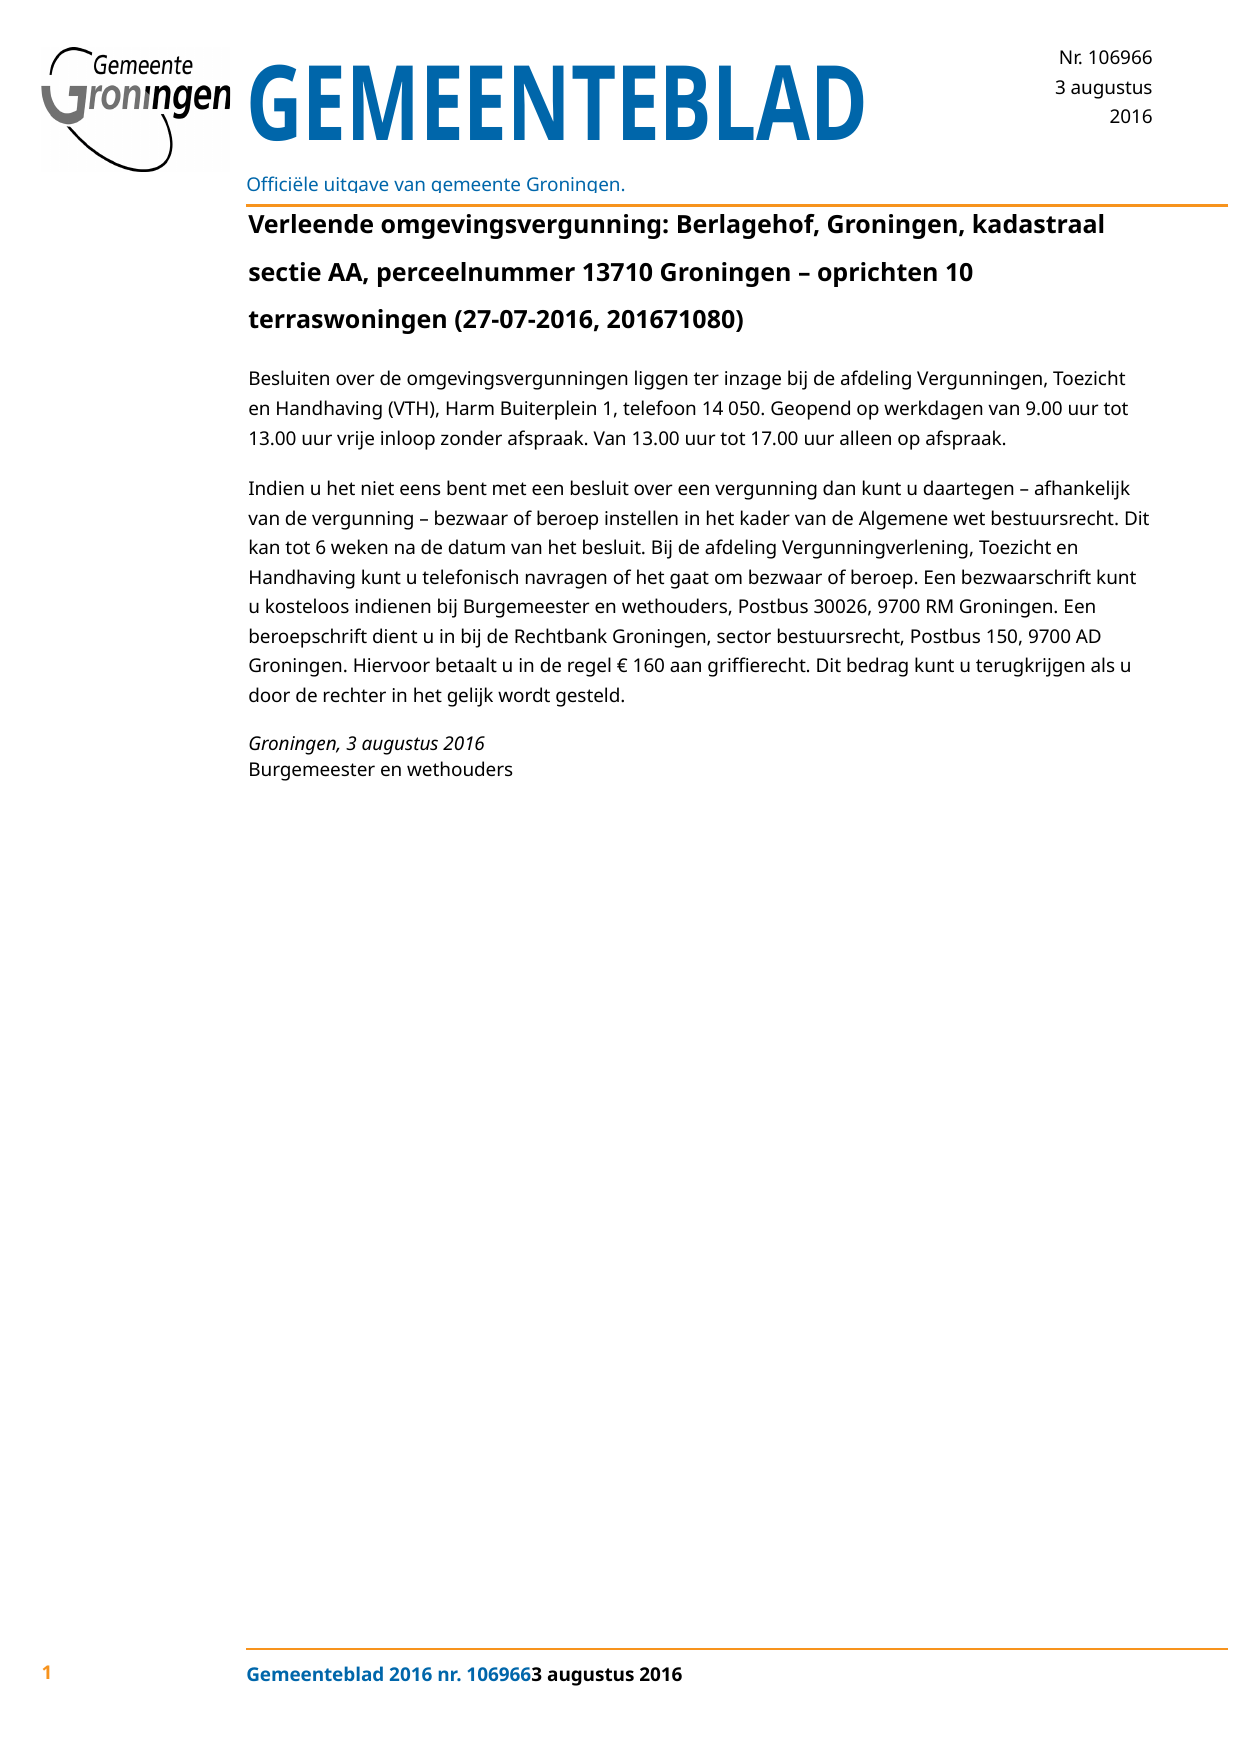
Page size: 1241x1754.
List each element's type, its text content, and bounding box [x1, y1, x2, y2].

text Groningen, 3 augustus 2016 [248, 730, 1152, 756]
text Burgemeester en wethouders [248, 756, 1152, 781]
text Besluiten over de omgevingsvergunningen liggen ter inzage bij de afdeling Vergunningen, Toezicht en Handhaving (VTH), Harm Buiterplein 1, telefoon 14 050. Geopend op werkdagen van 9.00 uur tot 13.00 uur vrije inloop zonder afspraak. Van 13.00 uur tot 17.00 uur alleen op afspraak. [248, 366, 1152, 450]
text Verleende omgevingsvergunning: Berlagehof, Groningen, kadastraal sectie AA, perceelnummer 13710 Groningen – oprichten 10 terraswoningen (27-07-2016, 201671080) [248, 207, 1152, 336]
picture [41, 47, 231, 172]
text Indien u het niet eens bent met een besluit over een vergunning dan kunt u daartegen – afhankelijk van de vergunning – bezwaar of beroep instellen in het kader van de Algemene wet bestuursrecht. Dit kan tot 6 weken na de datum van het besluit. Bij de afdeling Vergunningverlening, Toezicht en Handhaving kunt u telefonisch navragen of het gaat om bezwaar of beroep. Een bezwaarschrift kunt u kosteloos indienen bij Burgemeester en wethouders, Postbus 30026, 9700 RM Groningen. Een beroepschrift dient u in bij de Rechtbank Groningen, sector bestuursrecht, Postbus 150, 9700 AD Groningen. Hiervoor betaalt u in de regel € 160 aan griffierecht. Dit bedrag kunt u terugkrijgen als u door de rechter in het gelijk wordt gesteld. [248, 475, 1152, 708]
